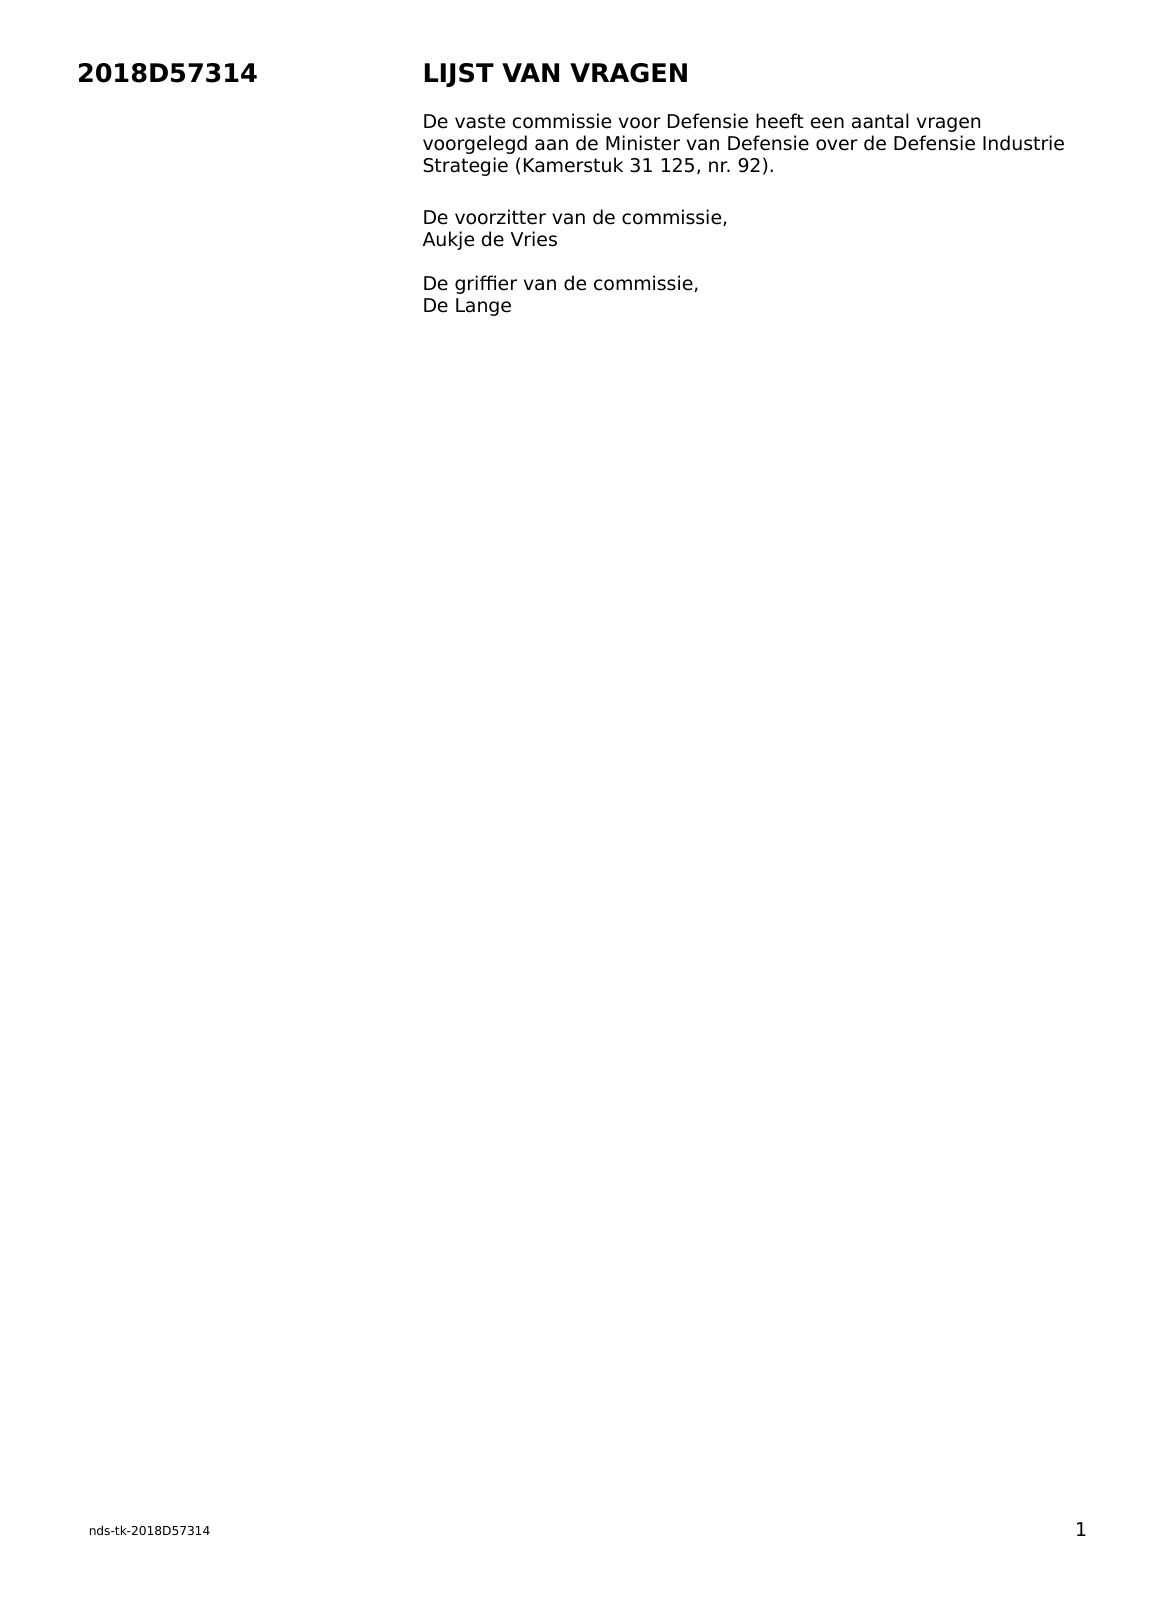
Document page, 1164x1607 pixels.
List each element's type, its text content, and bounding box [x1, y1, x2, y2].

text De griffier van de commissie, De Lange [422, 273, 1087, 317]
text nds-tk-2018D57314 [88, 1524, 323, 1538]
text De vaste commissie voor Defensie heeft een aantal vragen voorgelegd aan de Minister van Defensie over de Defensie Industrie Strategie (Kamerstuk 31 125, nr. 92). [422, 111, 1087, 177]
text 2018D57314 LIJST VAN VRAGEN [77, 59, 1087, 89]
text De voorzitter van de commissie, Aukje de Vries [422, 207, 1087, 251]
